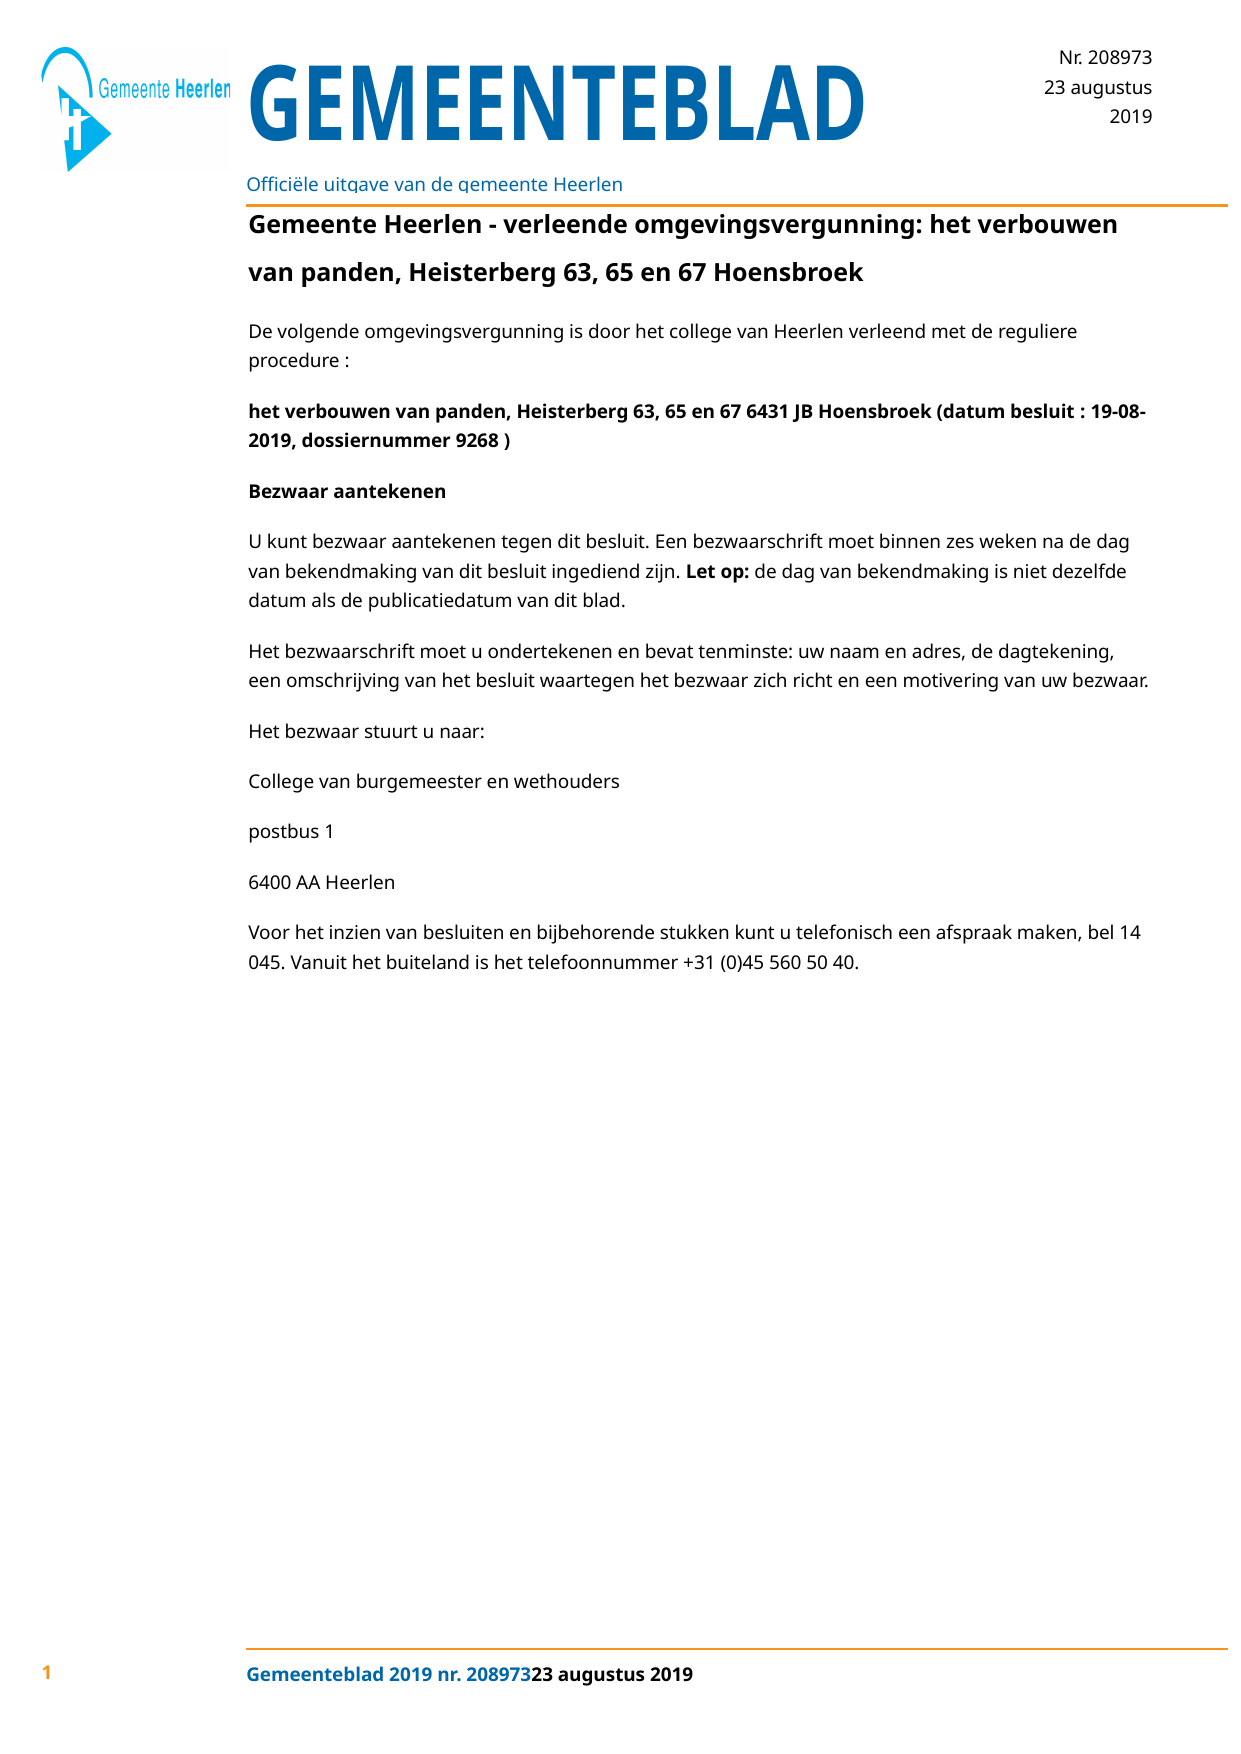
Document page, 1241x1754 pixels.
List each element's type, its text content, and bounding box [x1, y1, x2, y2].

picture [41, 47, 58, 70]
text postbus 1 [248, 819, 1152, 844]
text Het bezwaarschrift moet u ondertekenen en bevat tenminste: uw naam en adres, de dagtekening, een omschrijving van het besluit waartegen het bezwaar zich richt en een motivering van uw bezwaar. [248, 638, 1152, 693]
text Bezwaar aantekenen [248, 478, 1152, 504]
text De volgende omgevingsvergunning is door het college van Heerlen verleend met de reguliere procedure : [248, 318, 1152, 373]
text Voor het inzien van besluiten en bijbehorende stukken kunt u telefonisch een afspraak maken, bel 14 045. Vanuit het buiteland is het telefoonnummer +31 (0)45 560 50 40. [248, 919, 1152, 975]
picture [41, 47, 231, 172]
text College van burgemeester en wethouders [248, 768, 1152, 794]
text Het bezwaar stuurt u naar: [248, 718, 1152, 744]
text Gemeente Heerlen - verleende omgevingsvergunning: het verbouwen van panden, Heisterberg 63, 65 en 67 Hoensbroek [248, 207, 1152, 288]
text het verbouwen van panden, Heisterberg 63, 65 en 67 6431 JB Hoensbroek (datum besluit : 19-08-2019, dossiernummer 9268 ) [248, 398, 1152, 453]
text U kunt bezwaar aantekenen tegen dit besluit. Een bezwaarschrift moet binnen zes weken na de dag van bekendmaking van dit besluit ingediend zijn. Let op: de dag van bekendmaking is niet dezelfde datum als de publicatiedatum van dit blad. [248, 528, 1152, 613]
text 6400 AA Heerlen [248, 869, 1152, 895]
